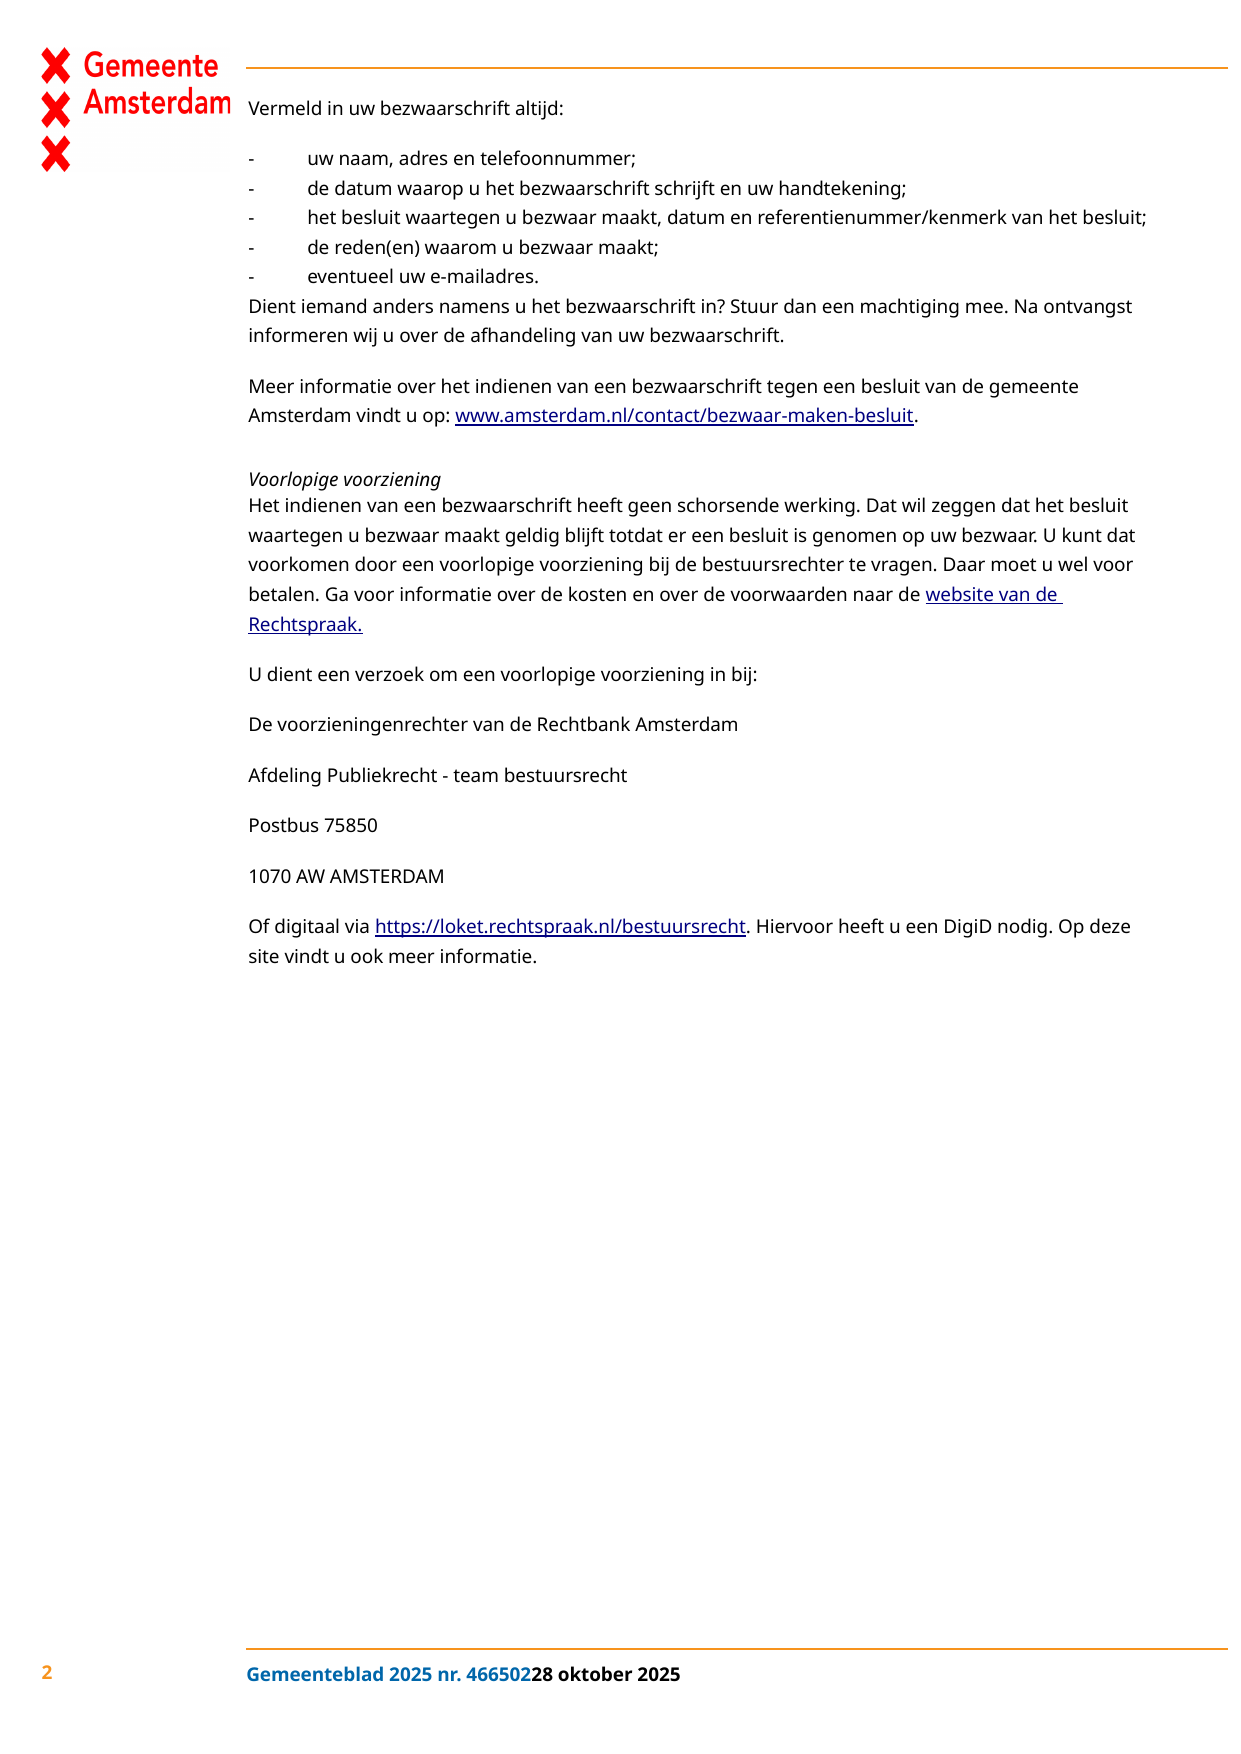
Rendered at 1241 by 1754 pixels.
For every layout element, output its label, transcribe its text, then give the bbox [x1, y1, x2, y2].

text Dient iemand anders namens u het bezwaarschrift in? Stuur dan een machtiging mee. Na ontvangst informeren wij u over de afhandeling van uw bezwaarschrift. [248, 293, 1152, 348]
text Postbus 75850 [248, 812, 1152, 838]
text Of digitaal via https://loket.rechtspraak.nl/bestuursrecht. Hiervoor heeft u een DigiD nodig. Op deze site vindt u ook meer informatie. [248, 913, 1152, 968]
list de reden(en) waarom u bezwaar maakt; [248, 234, 1152, 260]
list uw naam, adres en telefoonnummer; [248, 145, 1152, 171]
list eventueel uw e-mailadres. [248, 263, 1152, 289]
text Het indienen van een bezwaarschrift heeft geen schorsende werking. Dat wil zeggen dat het besluit waartegen u bezwaar maakt geldig blijft totdat er een besluit is genomen op uw bezwaar. U kunt dat voorkomen door een voorlopige voorziening bij de bestuursrechter te vragen. Daar moet u wel voor betalen. Ga voor informatie over de kosten en over de voorwaarden naar de website van de Rechtspraak. [248, 492, 1152, 636]
list het besluit waartegen u bezwaar maakt, datum en referentienummer/kenmerk van het besluit; [248, 204, 1152, 230]
text De voorzieningenrechter van de Rechtbank Amsterdam [248, 712, 1152, 737]
text U dient een verzoek om een voorlopige voorziening in bij: [248, 661, 1152, 687]
text Voorlopige voorziening [248, 467, 1152, 492]
text Meer informatie over het indienen van een bezwaarschrift tegen een besluit van de gemeente Amsterdam vindt u op: www.amsterdam.nl/contact/bezwaar-maken-besluit. [248, 373, 1152, 428]
list de datum waarop u het bezwaarschrift schrijft en uw handtekening; [248, 175, 1152, 201]
text 1070 AW AMSTERDAM [248, 863, 1152, 888]
text Afdeling Publiekrecht - team bestuursrecht [248, 762, 1152, 788]
picture [41, 47, 231, 172]
text Vermeld in uw bezwaarschrift altijd: [248, 95, 1152, 121]
